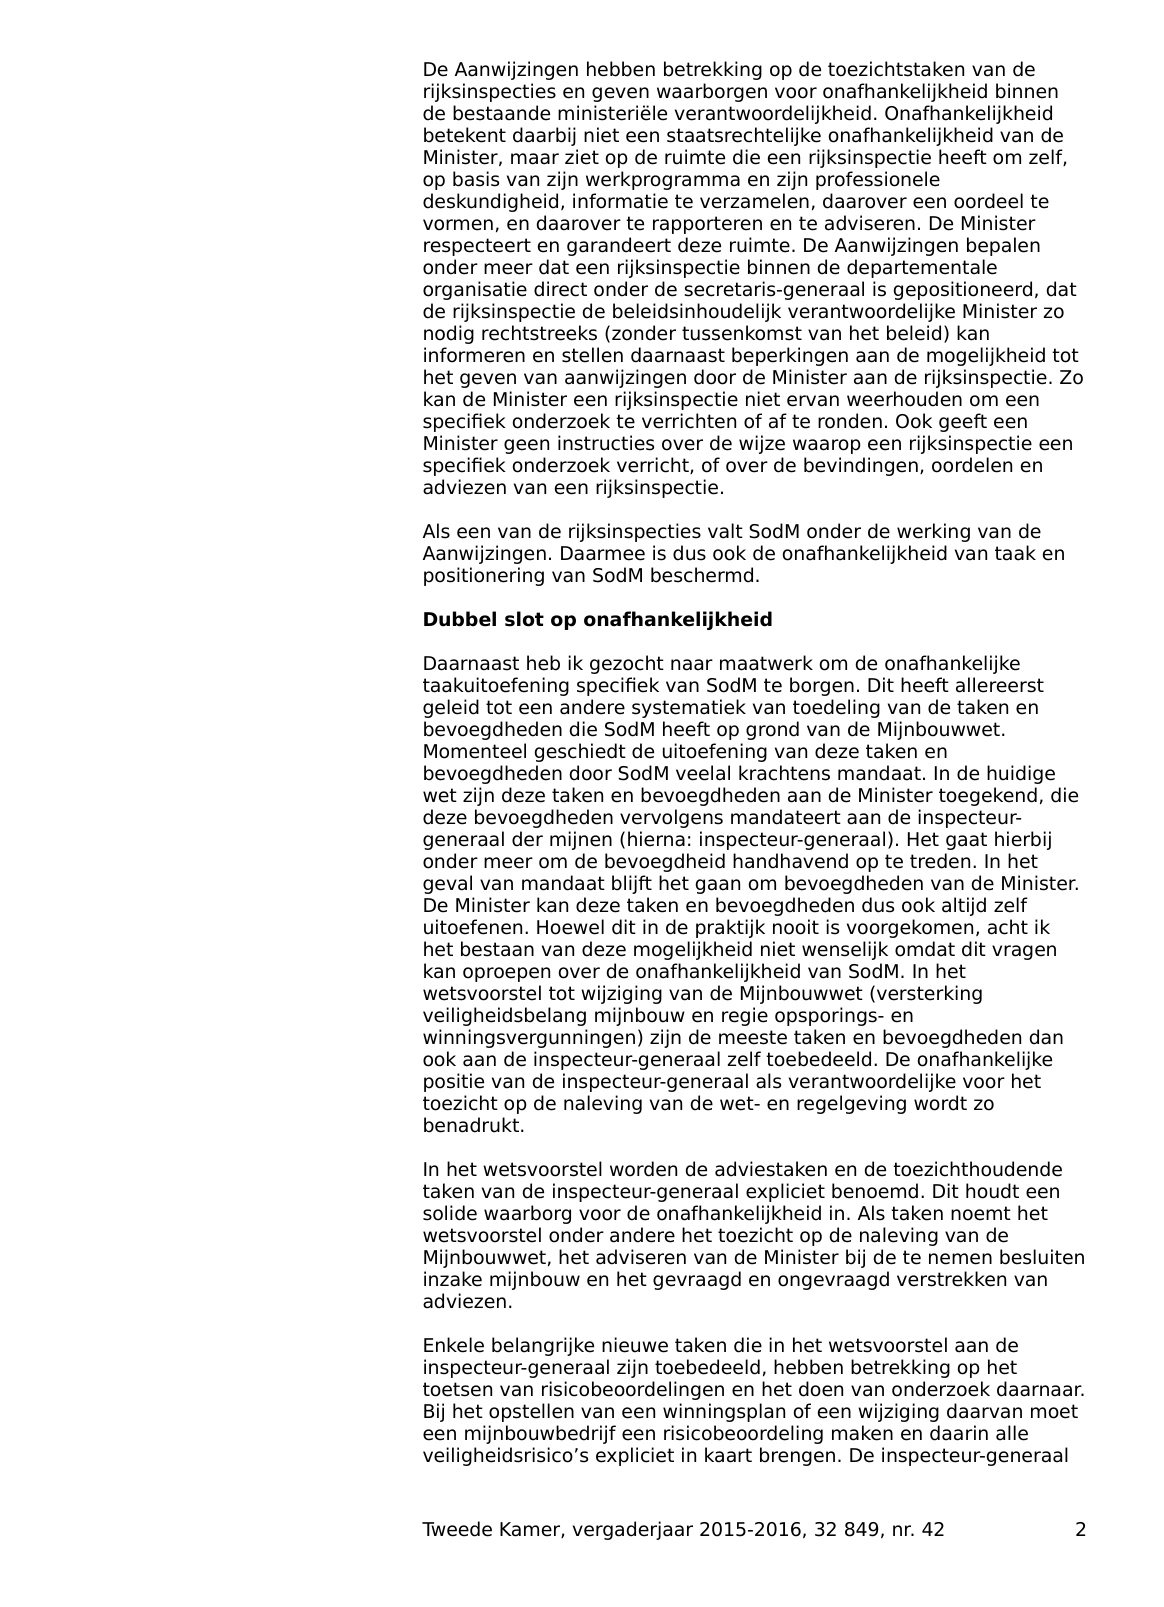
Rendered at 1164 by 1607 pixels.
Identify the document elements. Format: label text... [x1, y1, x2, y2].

subtitle Dubbel slot op onafhankelijkheid [422, 609, 1087, 631]
text Daarnaast heb ik gezocht naar maatwerk om de onafhankelijke taakuitoefening specifiek van SodM te borgen. Dit heeft allereerst geleid tot een andere systematiek van toedeling van de taken en bevoegdheden die SodM heeft op grond van de Mijnbouwwet. Momenteel geschiedt de uitoefening van deze taken en bevoegdheden door SodM veelal krachtens mandaat. In de huidige wet zijn deze taken en bevoegdheden aan de Minister toegekend, die deze bevoegdheden vervolgens mandateert aan de inspecteur-generaal der mijnen (hierna: inspecteur-generaal). Het gaat hierbij onder meer om de bevoegdheid handhavend op te treden. In het geval van mandaat blijft het gaan om bevoegdheden van de Minister. De Minister kan deze taken en bevoegdheden dus ook altijd zelf uitoefenen. Hoewel dit in de praktijk nooit is voorgekomen, acht ik het bestaan van deze mogelijkheid niet wenselijk omdat dit vragen kan oproepen over de onafhankelijkheid van SodM. In het wetsvoorstel tot wijziging van de Mijnbouwwet (versterking veiligheidsbelang mijnbouw en regie opsporings- en winningsvergunningen) zijn de meeste taken en bevoegdheden dan ook aan de inspecteur-generaal zelf toebedeeld. De onafhankelijke positie van de inspecteur-generaal als verantwoordelijke voor het toezicht op de naleving van de wet- en regelgeving wordt zo benadrukt. [422, 653, 1087, 1137]
text De Aanwijzingen hebben betrekking op de toezichtstaken van de rijksinspecties en geven waarborgen voor onafhankelijkheid binnen de bestaande ministeriële verantwoordelijkheid. Onafhankelijkheid betekent daarbij niet een staatsrechtelijke onafhankelijkheid van de Minister, maar ziet op de ruimte die een rijksinspectie heeft om zelf, op basis van zijn werkprogramma en zijn professionele deskundigheid, informatie te verzamelen, daarover een oordeel te vormen, en daarover te rapporteren en te adviseren. De Minister respecteert en garandeert deze ruimte. De Aanwijzingen bepalen onder meer dat een rijksinspectie binnen de departementale organisatie direct onder de secretaris-generaal is gepositioneerd, dat de rijksinspectie de beleidsinhoudelijk verantwoordelijke Minister zo nodig rechtstreeks (zonder tussenkomst van het beleid) kan informeren en stellen daarnaast beperkingen aan de mogelijkheid tot het geven van aanwijzingen door de Minister aan de rijksinspectie. Zo kan de Minister een rijksinspectie niet ervan weerhouden om een specifiek onderzoek te verrichten of af te ronden. Ook geeft een Minister geen instructies over de wijze waarop een rijksinspectie een specifiek onderzoek verricht, of over de bevindingen, oordelen en adviezen van een rijksinspectie. [422, 59, 1087, 499]
text In het wetsvoorstel worden de adviestaken en de toezichthoudende taken van de inspecteur-generaal expliciet benoemd. Dit houdt een solide waarborg voor de onafhankelijkheid in. Als taken noemt het wetsvoorstel onder andere het toezicht op de naleving van de Mijnbouwwet, het adviseren van de Minister bij de te nemen besluiten inzake mijnbouw en het gevraagd en ongevraagd verstrekken van adviezen. [422, 1159, 1087, 1313]
text Enkele belangrijke nieuwe taken die in het wetsvoorstel aan de inspecteur-generaal zijn toebedeeld, hebben betrekking op het toetsen van risicobeoordelingen en het doen van onderzoek daarnaar. Bij het opstellen van een winningsplan of een wijziging daarvan moet een mijnbouwbedrijf een risicobeoordeling maken en daarin alle veiligheidsrisico’s expliciet in kaart brengen. De inspecteur-generaal [422, 1335, 1087, 1467]
text Als een van de rijksinspecties valt SodM onder de werking van de Aanwijzingen. Daarmee is dus ook de onafhankelijkheid van taak en positionering van SodM beschermd. [422, 521, 1087, 587]
